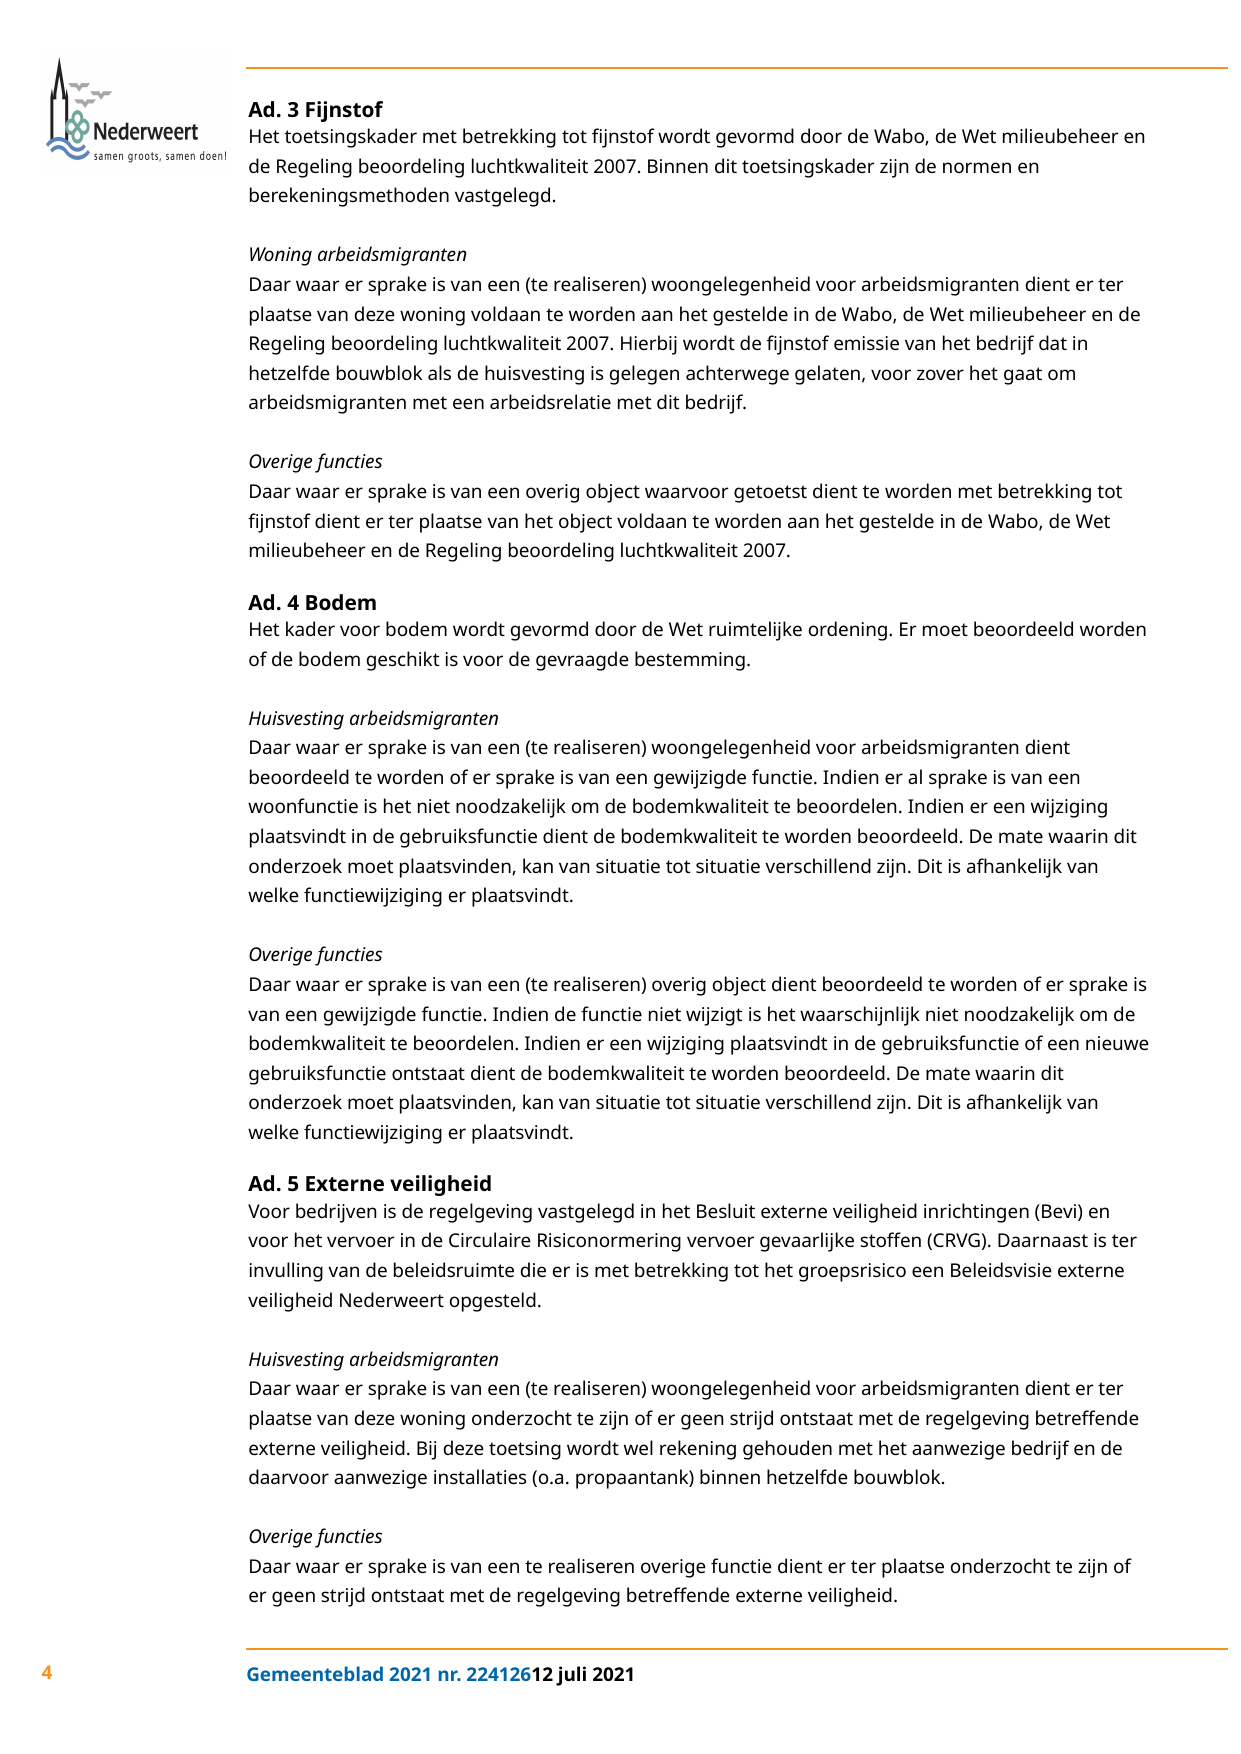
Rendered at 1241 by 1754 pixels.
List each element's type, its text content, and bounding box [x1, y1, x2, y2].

text Overige functies [248, 449, 1152, 474]
text Daar waar er sprake is van een (te realiseren) woongelegenheid voor arbeidsmigranten dient er ter plaatse van deze woning onderzocht te zijn of er geen strijd ontstaat met de regelgeving betreffende externe veiligheid. Bij deze toetsing wordt wel rekening gehouden met het aanwezige bedrijf en de daarvoor aanwezige installaties (o.a. propaantank) binnen hetzelfde bouwblok. [248, 1376, 1152, 1490]
text Het toetsingskader met betrekking tot fijnstof wordt gevormd door de Wabo, de Wet milieubeheer en de Regeling beoordeling luchtkwaliteit 2007. Binnen dit toetsingskader zijn de normen en berekeningsmethoden vastgelegd. [248, 123, 1152, 208]
text Overige functies [248, 1523, 1152, 1549]
text Woning arbeidsmigranten [248, 242, 1152, 267]
text Het kader voor bodem wordt gevormd door de Wet ruimtelijke ordening. Er moet beoordeeld worden of de bodem geschikt is voor de gevraagde bestemming. [248, 616, 1152, 672]
text Daar waar er sprake is van een (te realiseren) overig object dient beoordeeld te worden of er sprake is van een gewijzigde functie. Indien de functie niet wijzigt is het waarschijnlijk niet noodzakelijk om de bodemkwaliteit te beoordelen. Indien er een wijziging plaatsvindt in de gebruiksfunctie of een nieuwe gebruiksfunctie ontstaat dient de bodemkwaliteit te worden beoordeeld. De mate waarin dit onderzoek moet plaatsvinden, kan van situatie tot situatie verschillend zijn. Dit is afhankelijk van welke functiewijziging er plaatsvindt. [248, 971, 1152, 1145]
text Huisvesting arbeidsmigranten [248, 1346, 1152, 1372]
text Ad. 3 Fijnstof [248, 95, 1152, 123]
text Ad. 5 Externe veiligheid [248, 1169, 1152, 1198]
text Huisvesting arbeidsmigranten [248, 705, 1152, 731]
text Daar waar er sprake is van een overig object waarvoor getoetst dient te worden met betrekking tot fijnstof dient er ter plaatse van het object voldaan te worden aan het gestelde in de Wabo, de Wet milieubeheer en de Regeling beoordeling luchtkwaliteit 2007. [248, 478, 1152, 563]
text Daar waar er sprake is van een te realiseren overige functie dient er ter plaatse onderzocht te zijn of er geen strijd ontstaat met de regelgeving betreffende externe veiligheid. [248, 1553, 1152, 1608]
text Ad. 4 Bodem [248, 588, 1152, 616]
text Daar waar er sprake is van een (te realiseren) woongelegenheid voor arbeidsmigranten dient beoordeeld te worden of er sprake is van een gewijzigde functie. Indien er al sprake is van een woonfunctie is het niet noodzakelijk om de bodemkwaliteit te beoordelen. Indien er een wijziging plaatsvindt in de gebruiksfunctie dient de bodemkwaliteit te worden beoordeeld. De mate waarin dit onderzoek moet plaatsvinden, kan van situatie tot situatie verschillend zijn. Dit is afhankelijk van welke functiewijziging er plaatsvindt. [248, 734, 1152, 908]
picture [41, 47, 231, 172]
text Overige functies [248, 942, 1152, 967]
text Daar waar er sprake is van een (te realiseren) woongelegenheid voor arbeidsmigranten dient er ter plaatse van deze woning voldaan te worden aan het gestelde in de Wabo, de Wet milieubeheer en de Regeling beoordeling luchtkwaliteit 2007. Hierbij wordt de fijnstof emissie van het bedrijf dat in hetzelfde bouwblok als de huisvesting is gelegen achterwege gelaten, voor zover het gaat om arbeidsmigranten met een arbeidsrelatie met dit bedrijf. [248, 271, 1152, 415]
text Voor bedrijven is de regelgeving vastgelegd in het Besluit externe veiligheid inrichtingen (Bevi) en voor het vervoer in de Circulaire Risiconormering vervoer gevaarlijke stoffen (CRVG). Daarnaast is ter invulling van de beleidsruimte die er is met betrekking tot het groepsrisico een Beleidsvisie externe veiligheid Nederweert opgesteld. [248, 1198, 1152, 1312]
